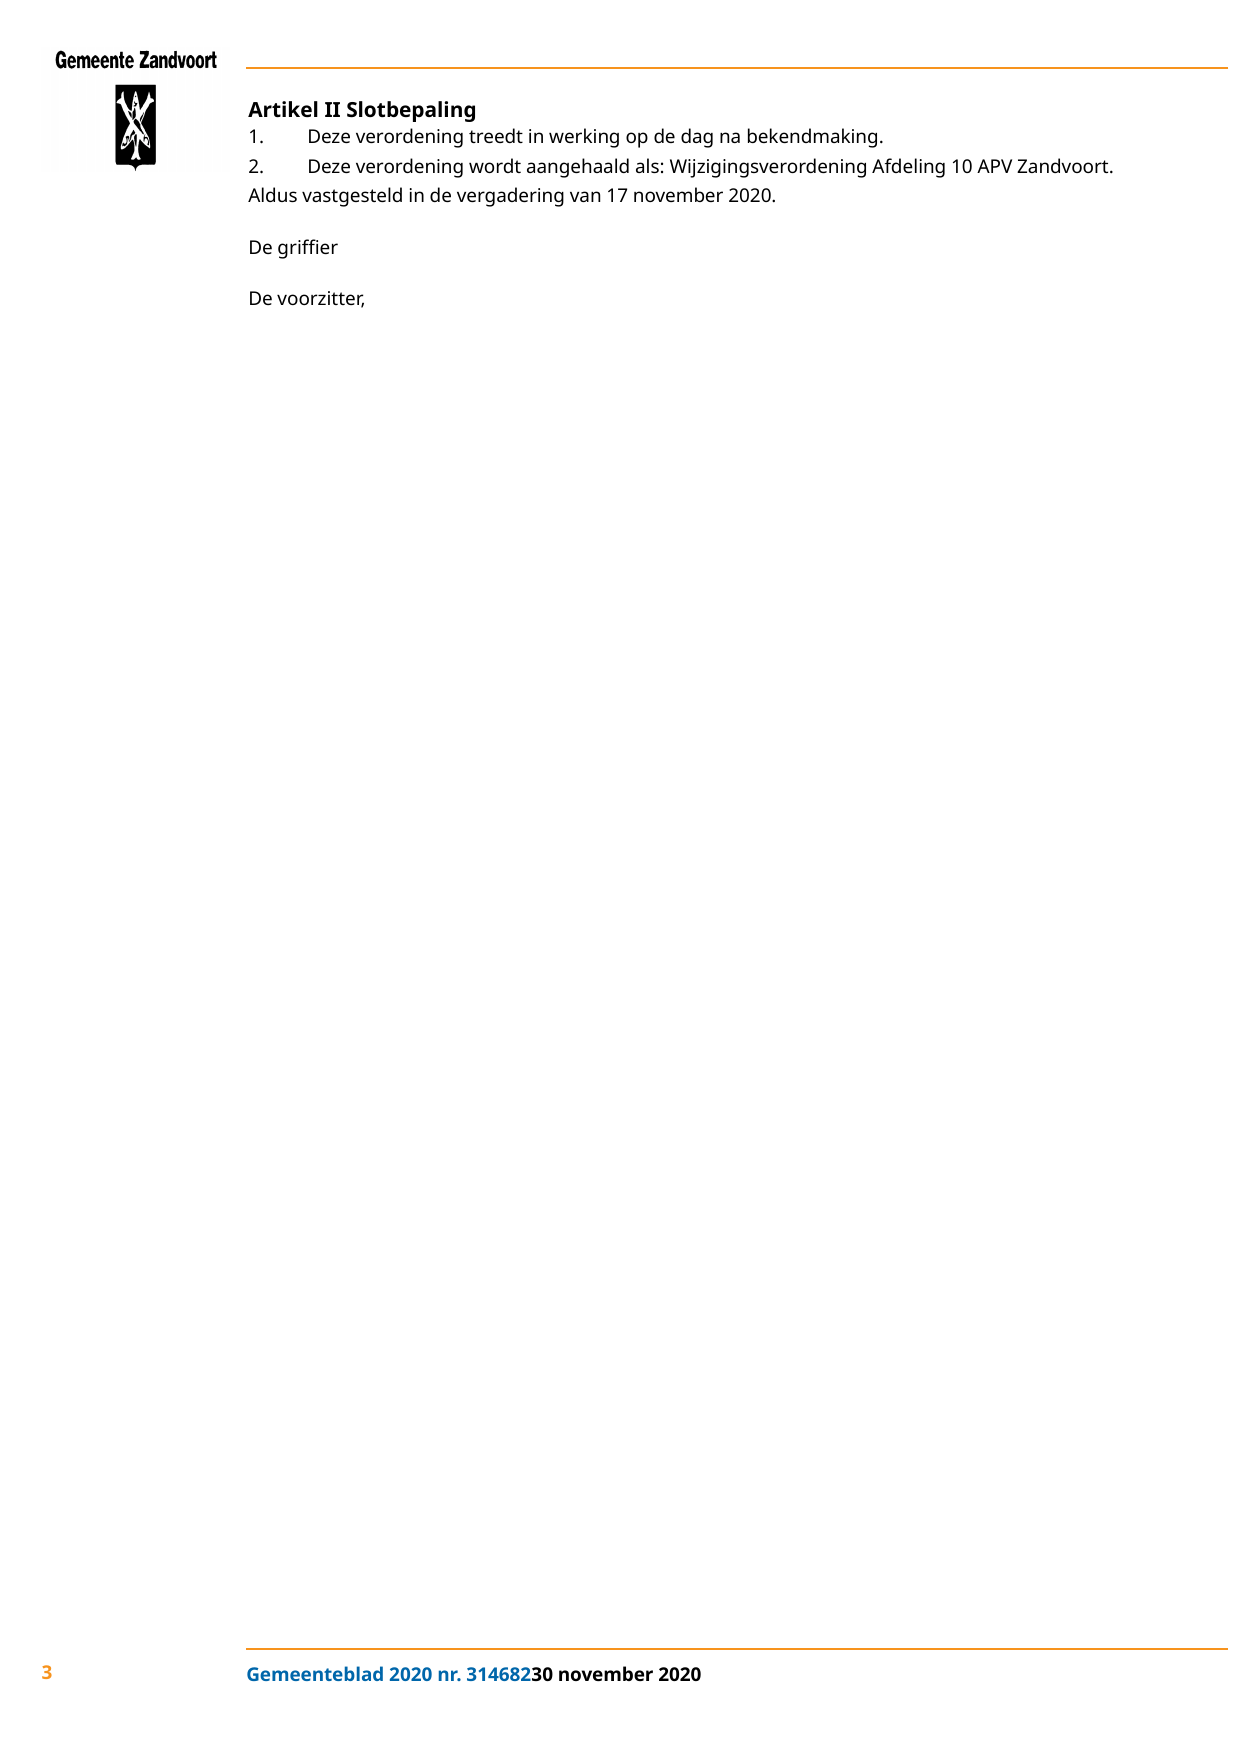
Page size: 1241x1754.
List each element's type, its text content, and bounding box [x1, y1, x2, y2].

text Aldus vastgesteld in de vergadering van 17 november 2020. [248, 182, 1152, 208]
list Deze verordening treedt in werking op de dag na bekendmaking. [248, 123, 1152, 149]
text De griffier [248, 234, 1152, 259]
text De voorzitter, [248, 285, 1152, 311]
text Artikel II Slotbepaling [248, 95, 1152, 123]
picture [41, 47, 231, 172]
list Deze verordening wordt aangehaald als: Wijzigingsverordening Afdeling 10 APV Zandvoort. [248, 153, 1152, 178]
